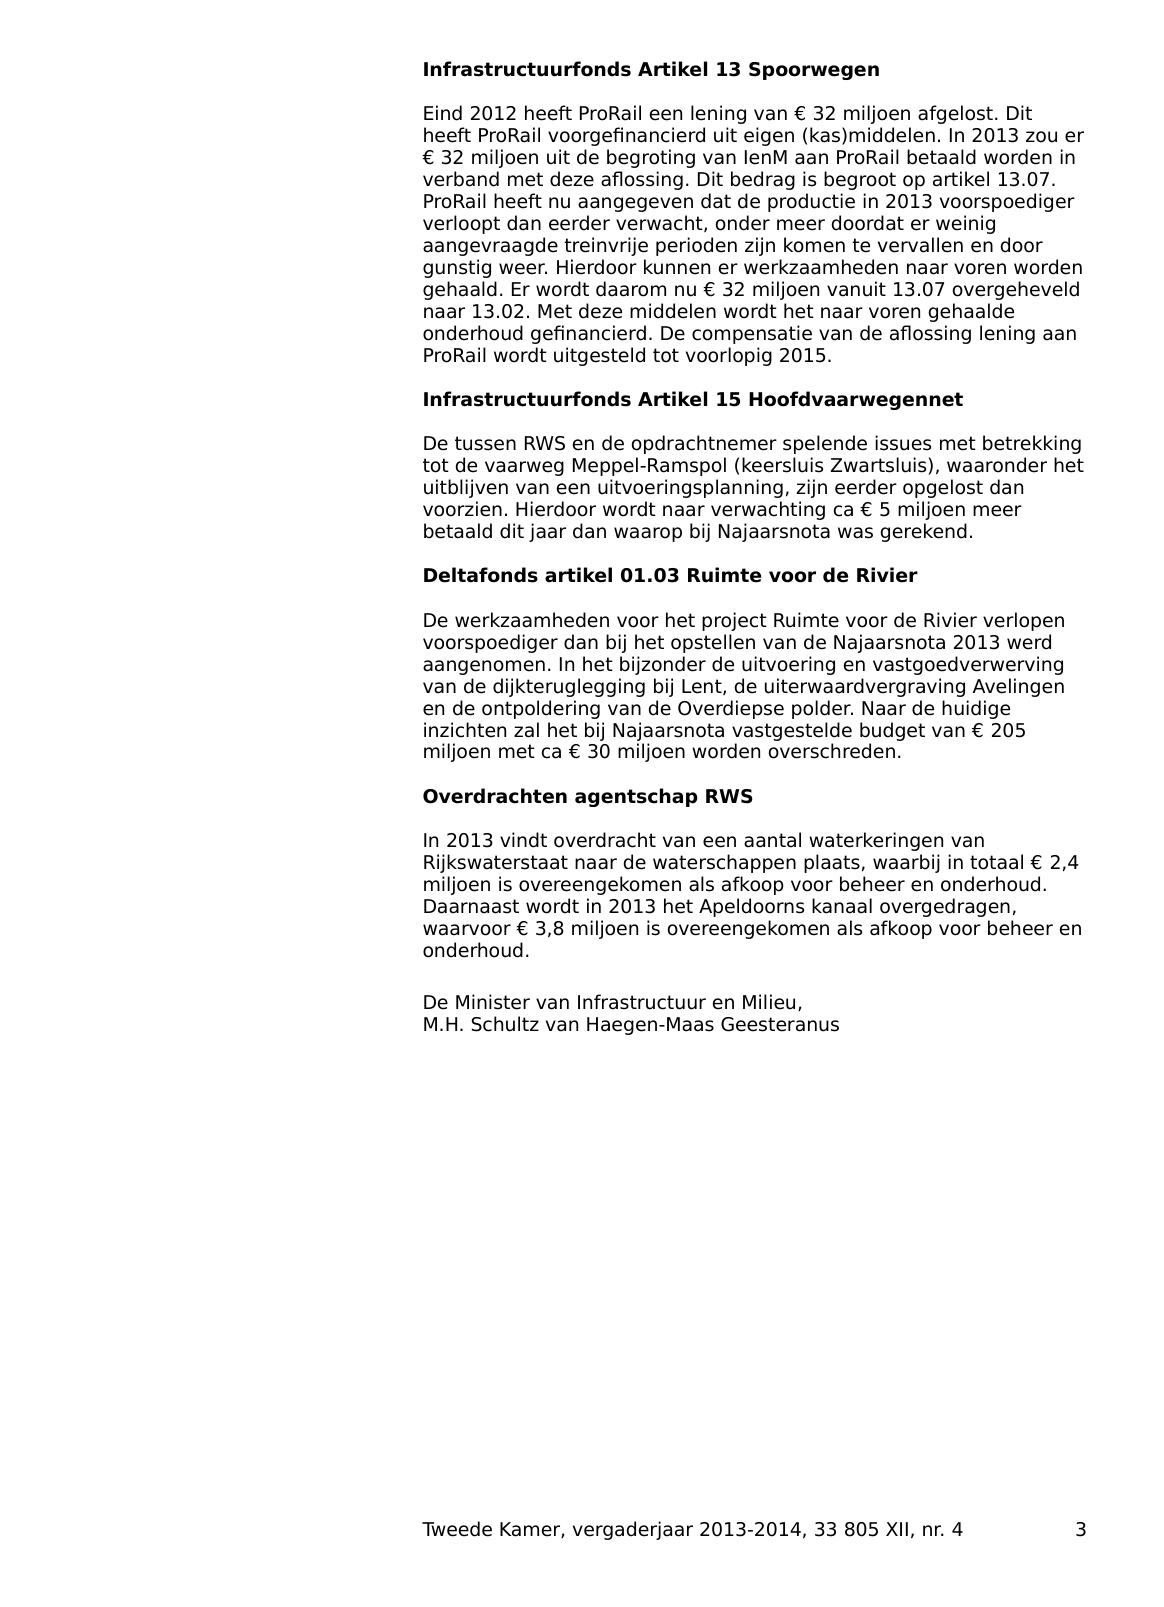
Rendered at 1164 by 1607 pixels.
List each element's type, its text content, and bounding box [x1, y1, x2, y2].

text De tussen RWS en de opdrachtnemer spelende issues met betrekking tot de vaarweg Meppel-Ramspol (keersluis Zwartsluis), waaronder het uitblijven van een uitvoeringsplanning, zijn eerder opgelost dan voorzien. Hierdoor wordt naar verwachting ca € 5 miljoen meer betaald dit jaar dan waarop bij Najaarsnota was gerekend. [422, 433, 1087, 543]
subtitle Infrastructuurfonds Artikel 13 Spoorwegen [422, 59, 1087, 81]
text De werkzaamheden voor het project Ruimte voor de Rivier verlopen voorspoediger dan bij het opstellen van de Najaarsnota 2013 werd aangenomen. In het bijzonder de uitvoering en vastgoedverwerving van de dijkteruglegging bij Lent, de uiterwaardvergraving Avelingen en de ontpoldering van de Overdiepse polder. Naar de huidige inzichten zal het bij Najaarsnota vastgestelde budget van € 205 miljoen met ca € 30 miljoen worden overschreden. [422, 609, 1087, 763]
subtitle Overdrachten agentschap RWS [422, 786, 1087, 808]
subtitle Infrastructuurfonds Artikel 15 Hoofdvaarwegennet [422, 389, 1087, 411]
text In 2013 vindt overdracht van een aantal waterkeringen van Rijkswaterstaat naar de waterschappen plaats, waarbij in totaal € 2,4 miljoen is overeengekomen als afkoop voor beheer en onderhoud. Daarnaast wordt in 2013 het Apeldoorns kanaal overgedragen, waarvoor € 3,8 miljoen is overeengekomen als afkoop voor beheer en onderhoud. [422, 830, 1087, 962]
text De Minister van Infrastructuur en Milieu, M.H. Schultz van Haegen-Maas Geesteranus [422, 992, 1087, 1036]
text ProRail heeft nu aangegeven dat de productie in 2013 voorspoediger verloopt dan eerder verwacht, onder meer doordat er weinig aangevraagde treinvrije perioden zijn komen te vervallen en door gunstig weer. Hierdoor kunnen er werkzaamheden naar voren worden gehaald. Er wordt daarom nu € 32 miljoen vanuit 13.07 overgeheveld naar 13.02. Met deze middelen wordt het naar voren gehaalde onderhoud gefinancierd. De compensatie van de aflossing lening aan ProRail wordt uitgesteld tot voorlopig 2015. [422, 191, 1087, 367]
text Eind 2012 heeft ProRail een lening van € 32 miljoen afgelost. Dit heeft ProRail voorgefinancierd uit eigen (kas)middelen. In 2013 zou er € 32 miljoen uit de begroting van IenM aan ProRail betaald worden in verband met deze aflossing. Dit bedrag is begroot op artikel 13.07. [422, 103, 1087, 191]
subtitle Deltafonds artikel 01.03 Ruimte voor de Rivier [422, 565, 1087, 587]
